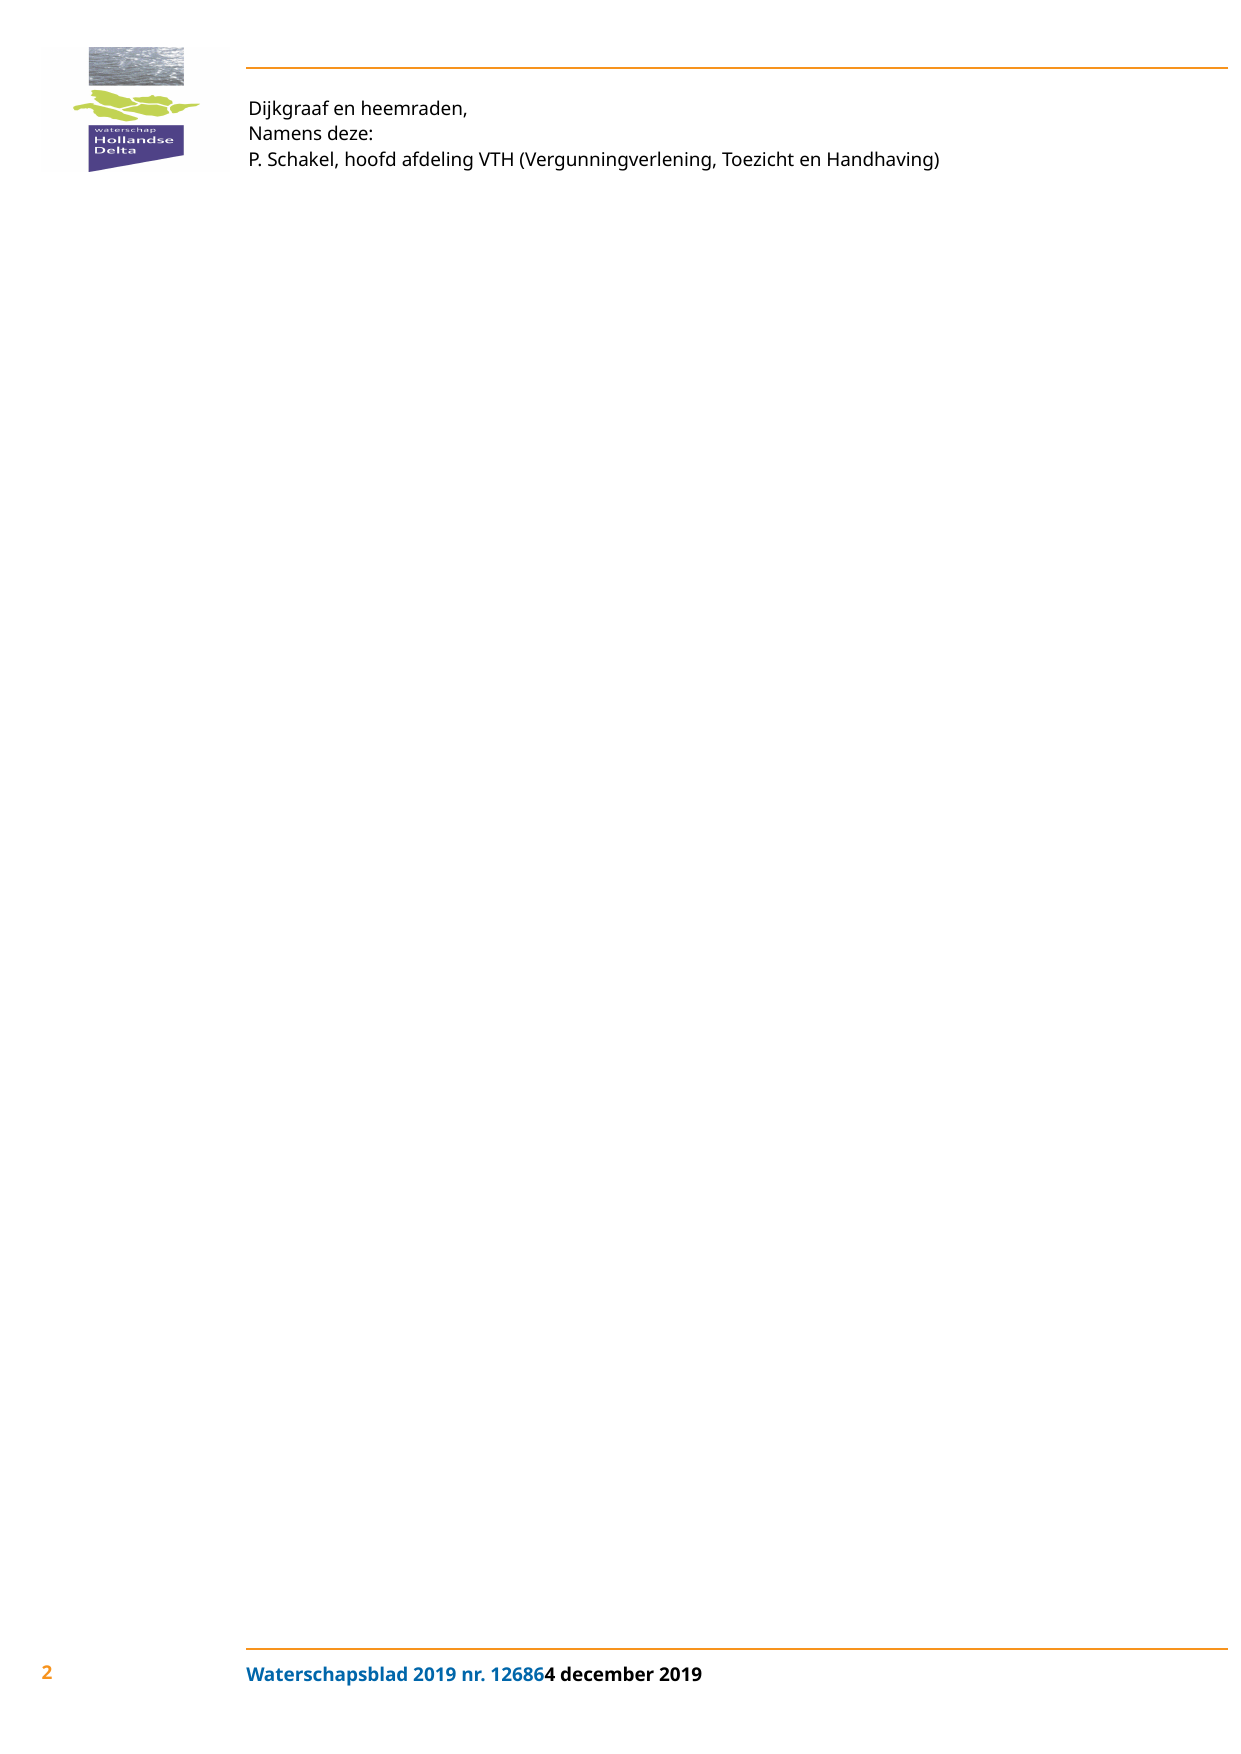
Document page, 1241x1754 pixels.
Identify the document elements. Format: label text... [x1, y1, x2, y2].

text P. Schakel, hoofd afdeling VTH (Vergunningverlening, Toezicht en Handhaving) [248, 146, 1152, 172]
text Dijkgraaf en heemraden, [248, 95, 1152, 121]
picture [41, 47, 231, 172]
text Namens deze: [248, 121, 1152, 146]
